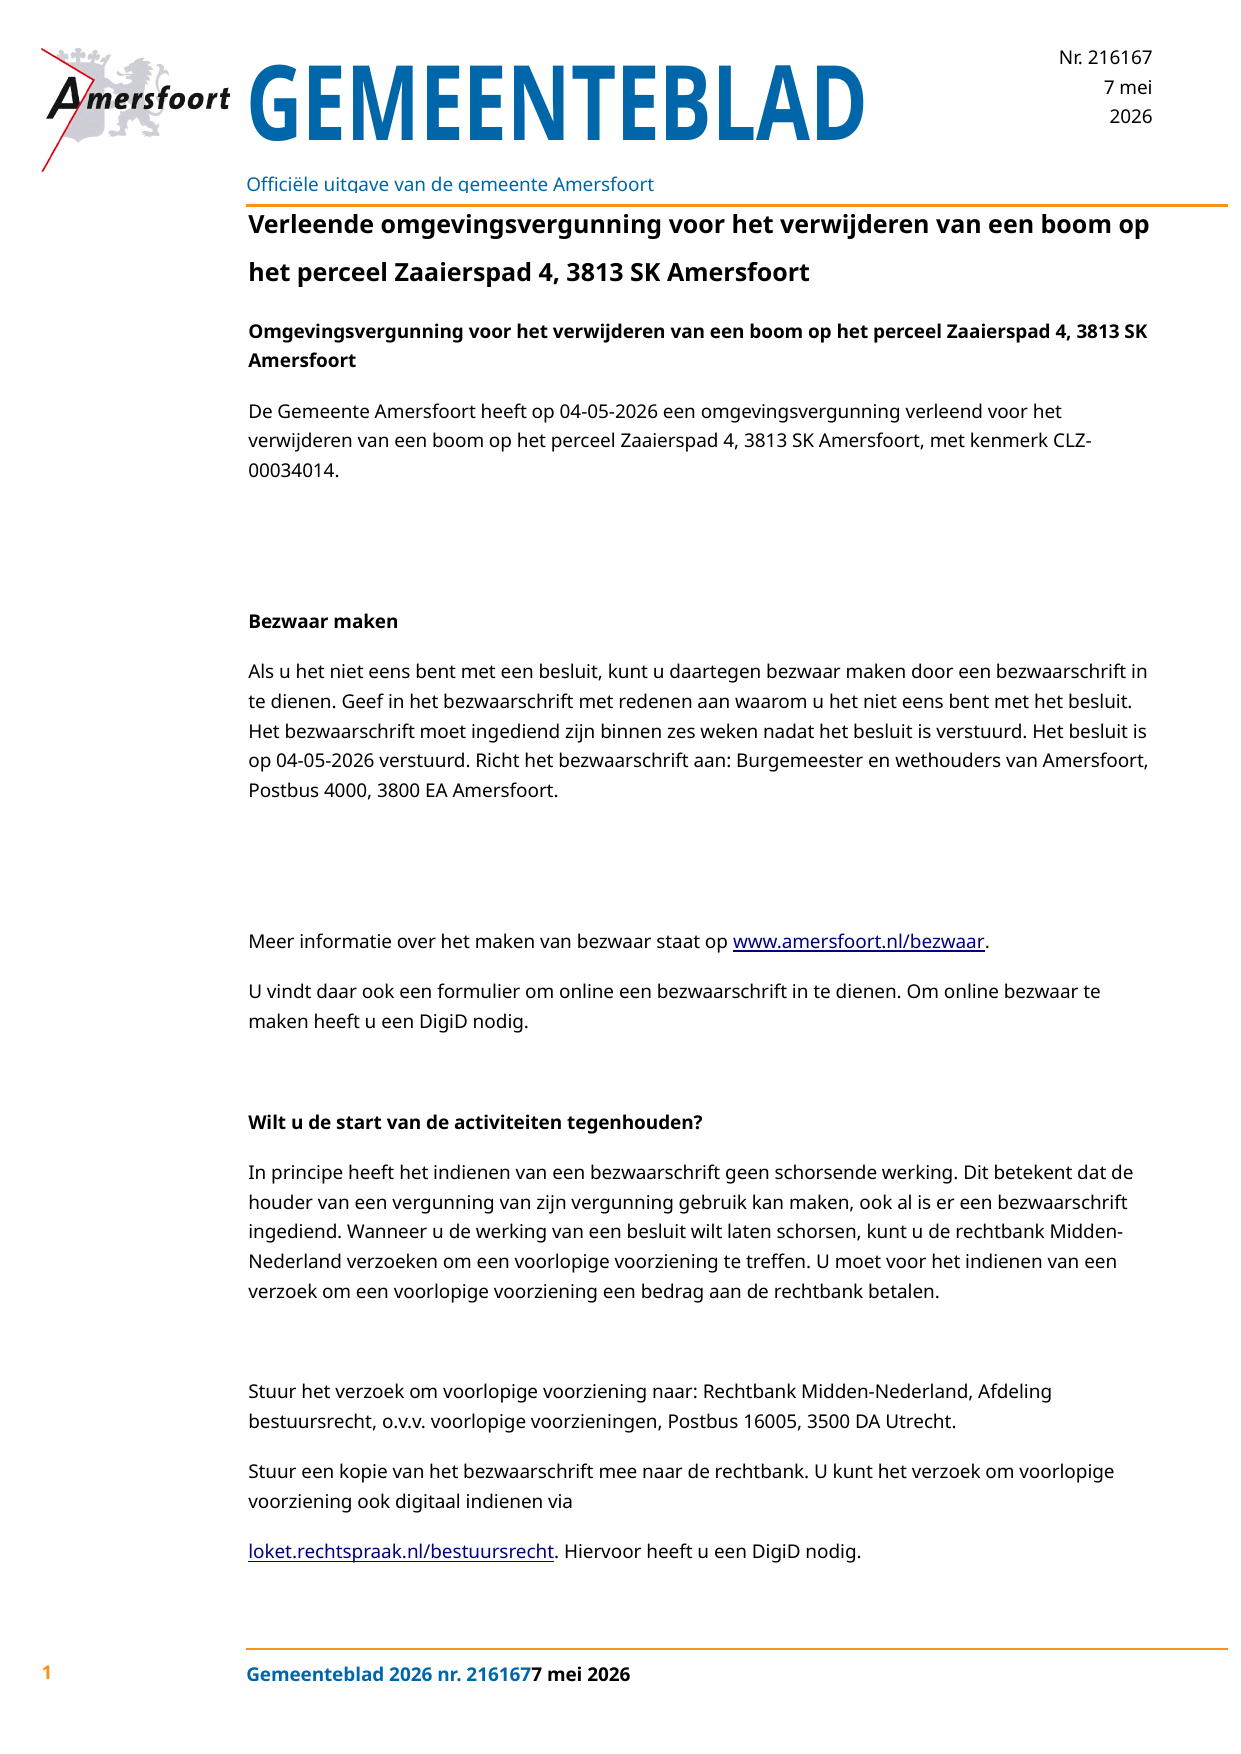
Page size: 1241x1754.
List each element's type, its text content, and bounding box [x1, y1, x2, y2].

text Stuur het verzoek om voorlopige voorziening naar: Rechtbank Midden-Nederland, Afdeling bestuursrecht, o.v.v. voorlopige voorzieningen, Postbus 16005, 3500 DA Utrecht. [248, 1379, 1152, 1434]
text loket.rechtspraak.nl/bestuursrecht. Hiervoor heeft u een DigiD nodig. [248, 1539, 1152, 1564]
text Stuur een kopie van het bezwaarschrift mee naar de rechtbank. U kunt het verzoek om voorlopige voorziening ook digitaal indienen via [248, 1459, 1152, 1514]
text Verleende omgevingsvergunning voor het verwijderen van een boom op het perceel Zaaierspad 4, 3813 SK Amersfoort [248, 207, 1152, 288]
text Bezwaar maken [248, 608, 1152, 634]
text Meer informatie over het maken van bezwaar staat op www.amersfoort.nl/bezwaar. [248, 928, 1152, 954]
picture [41, 47, 231, 172]
text U vindt daar ook een formulier om online een bezwaarschrift in te dienen. Om online bezwaar te maken heeft u een DigiD nodig. [248, 979, 1152, 1034]
text Wilt u de start van de activiteiten tegenhouden? [248, 1109, 1152, 1135]
text In principe heeft het indienen van een bezwaarschrift geen schorsende werking. Dit betekent dat de houder van een vergunning van zijn vergunning gebruik kan maken, ook al is er een bezwaarschrift ingediend. Wanneer u de werking van een besluit wilt laten schorsen, kunt u de rechtbank Midden-Nederland verzoeken om een voorlopige voorziening te treffen. U moet voor het indienen van een verzoek om een voorlopige voorziening een bedrag aan de rechtbank betalen. [248, 1159, 1152, 1304]
text Omgevingsvergunning voor het verwijderen van een boom op het perceel Zaaierspad 4, 3813 SK Amersfoort [248, 318, 1152, 373]
text Als u het niet eens bent met een besluit, kunt u daartegen bezwaar maken door een bezwaarschrift in te dienen. Geef in het bezwaarschrift met redenen aan waarom u het niet eens bent met het besluit. Het bezwaarschrift moet ingediend zijn binnen zes weken nadat het besluit is verstuurd. Het besluit is op 04-05-2026 verstuurd. Richt het bezwaarschrift aan: Burgemeester en wethouders van Amersfoort, Postbus 4000, 3800 EA Amersfoort. [248, 659, 1152, 803]
text De Gemeente Amersfoort heeft op 04-05-2026 een omgevingsvergunning verleend voor het verwijderen van een boom op het perceel Zaaierspad 4, 3813 SK Amersfoort, met kenmerk CLZ-00034014. [248, 398, 1152, 483]
